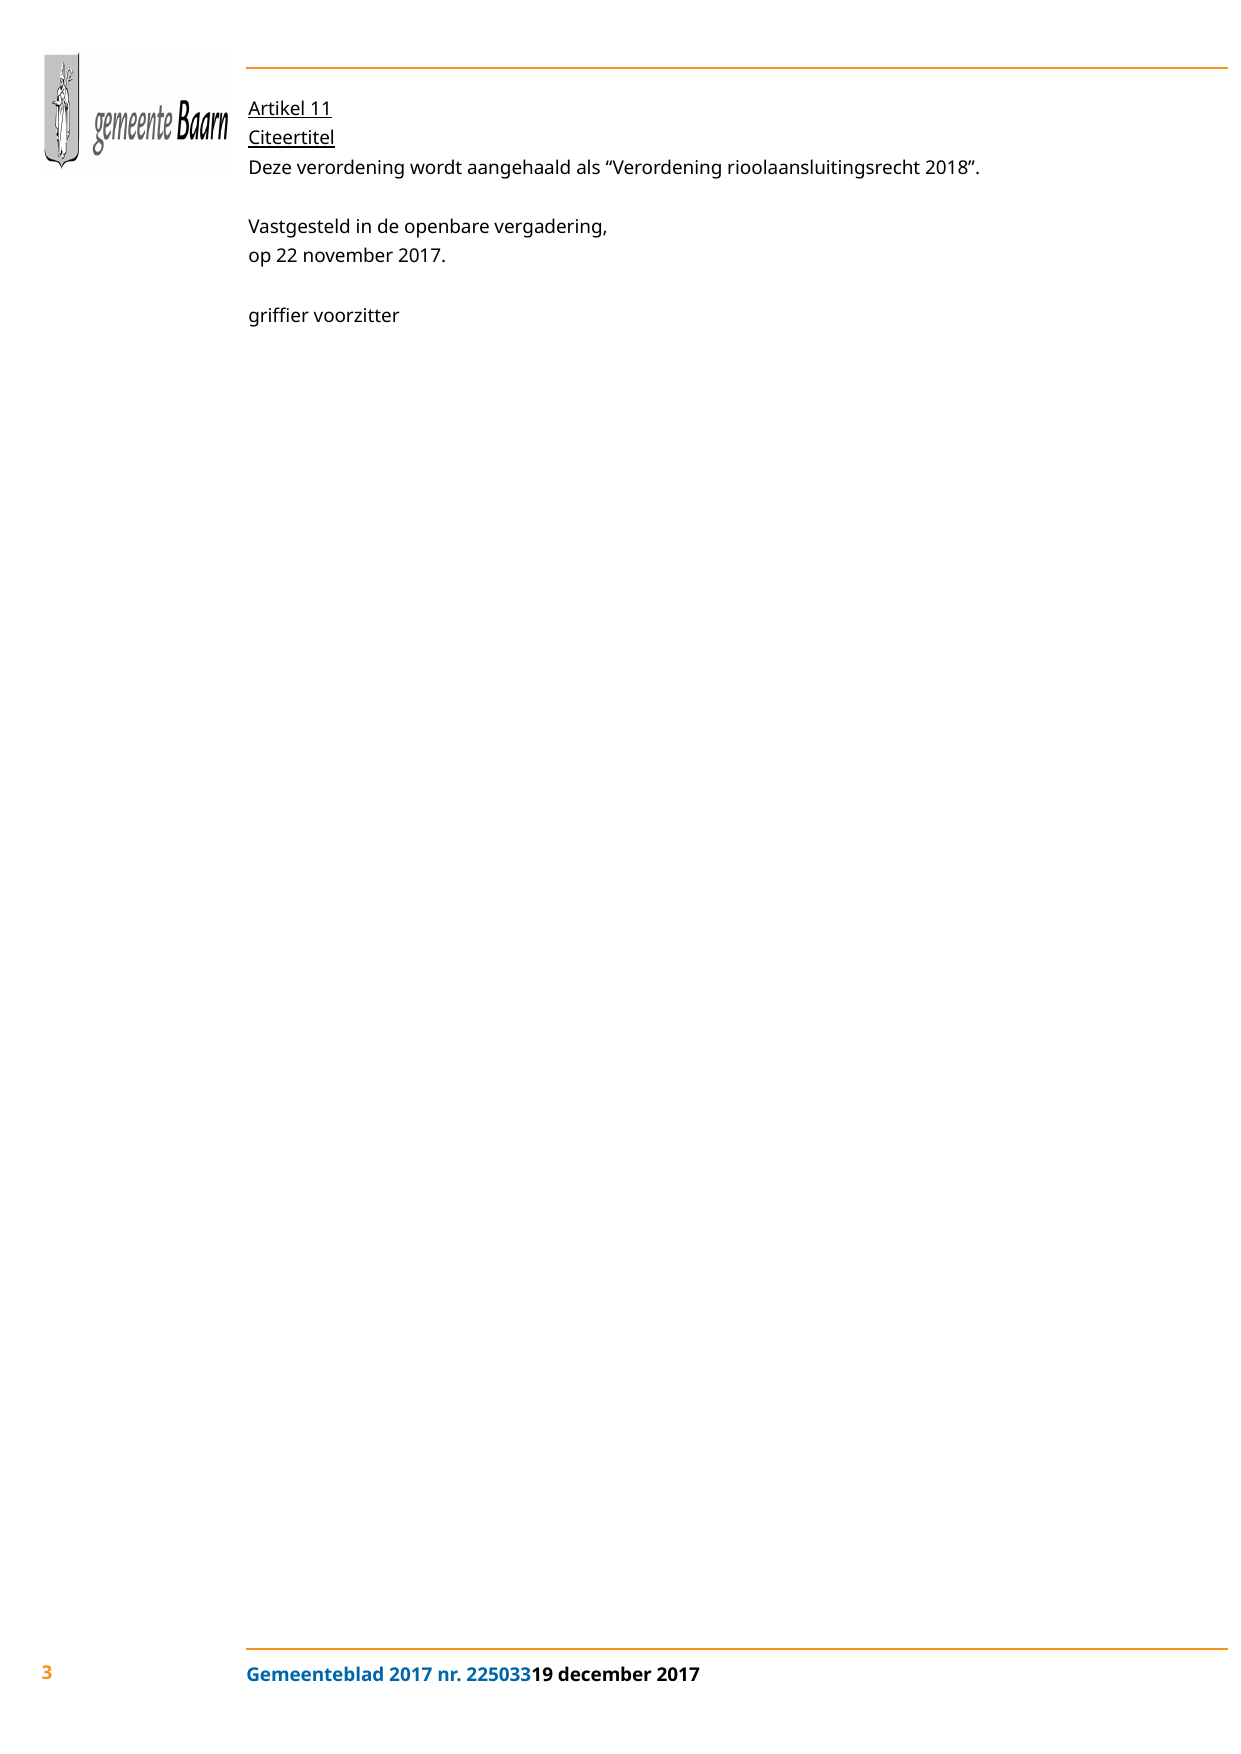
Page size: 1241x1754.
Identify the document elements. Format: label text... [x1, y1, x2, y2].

text Vastgesteld in de openbare vergadering, [248, 213, 1152, 239]
text Artikel 11 [248, 95, 1152, 121]
text op 22 november 2017. [248, 243, 1152, 268]
text Citeertitel [248, 124, 1152, 150]
picture [41, 47, 231, 172]
text griffier voorzitter [248, 302, 1152, 328]
text Deze verordening wordt aangehaald als “Verordening rioolaansluitingsrecht 2018”. [248, 154, 1152, 180]
